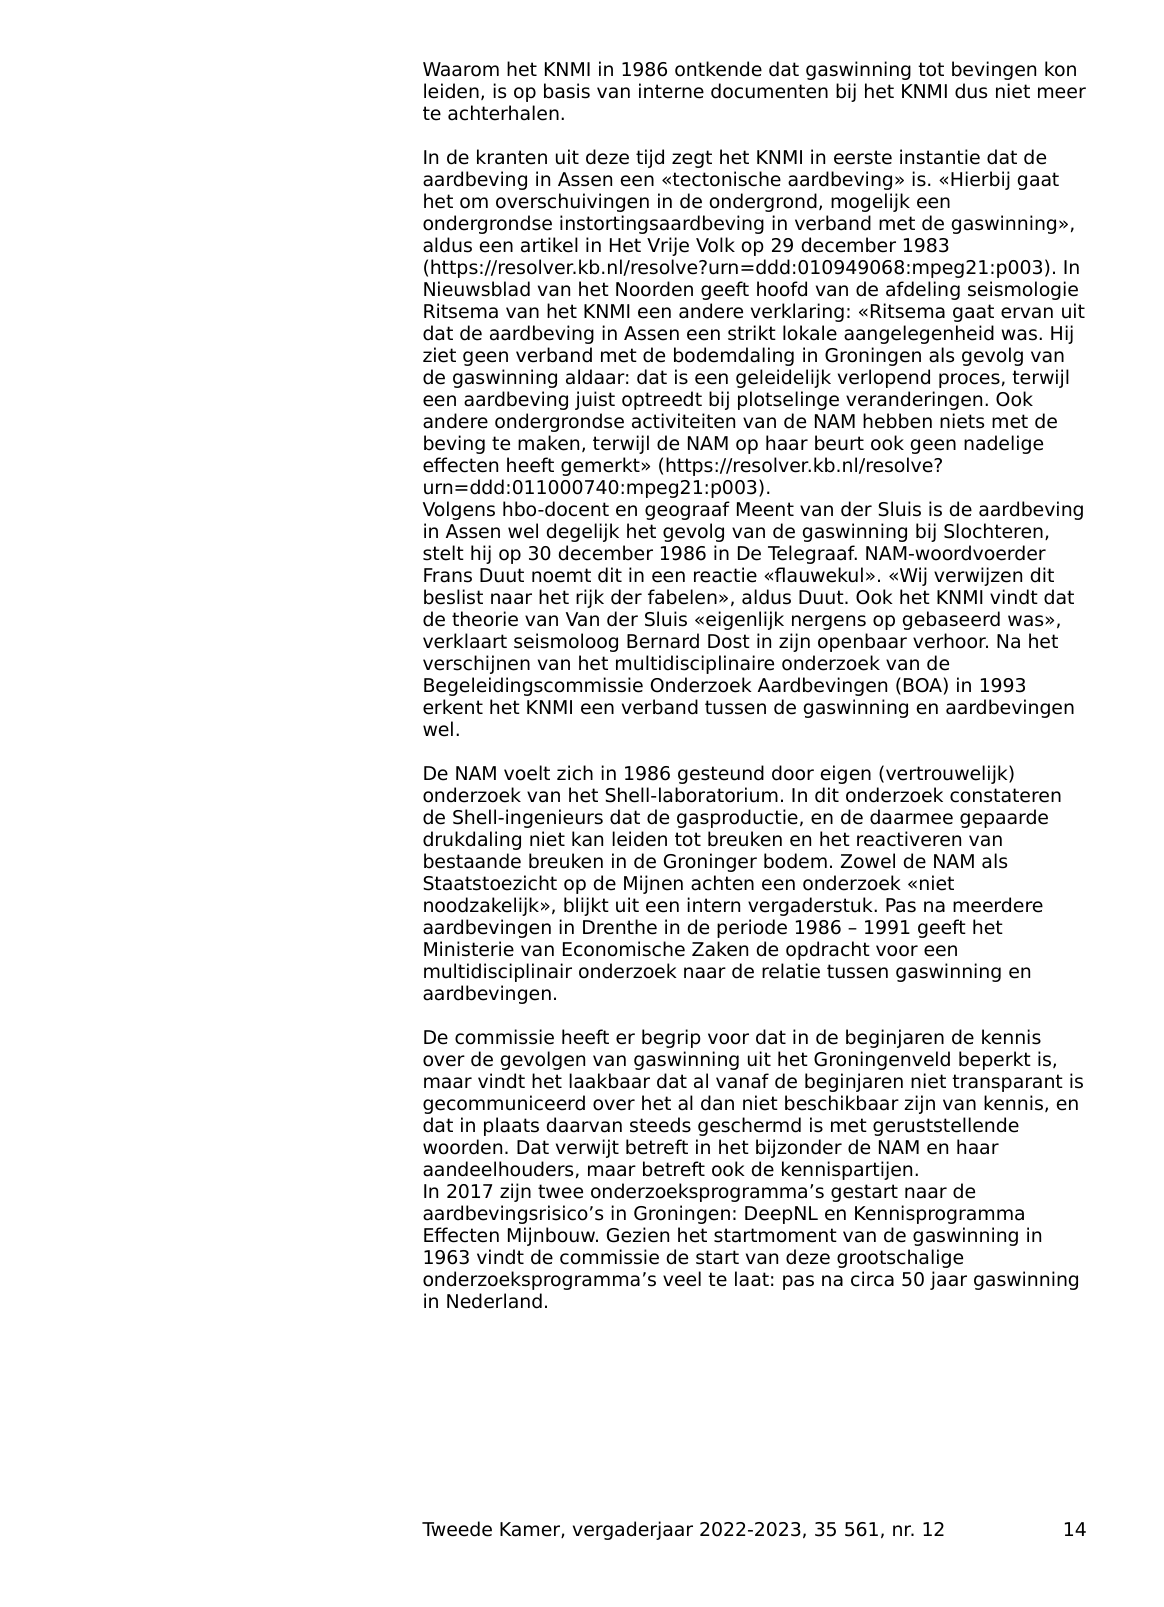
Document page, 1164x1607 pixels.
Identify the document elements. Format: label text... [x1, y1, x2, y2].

text De NAM voelt zich in 1986 gesteund door eigen (vertrouwelijk) onderzoek van het Shell-laboratorium. In dit onderzoek constateren de Shell-ingenieurs dat de gasproductie, en de daarmee gepaarde drukdaling niet kan leiden tot breuken en het reactiveren van bestaande breuken in de Groninger bodem. Zowel de NAM als Staatstoezicht op de Mijnen achten een onderzoek «niet noodzakelijk», blijkt uit een intern vergaderstuk. Pas na meerdere aardbevingen in Drenthe in de periode 1986 – 1991 geeft het Ministerie van Economische Zaken de opdracht voor een multidisciplinair onderzoek naar de relatie tussen gaswinning en aardbevingen. [422, 763, 1087, 1004]
text In 2017 zijn twee onderzoeksprogramma’s gestart naar de aardbevingsrisico’s in Groningen: DeepNL en Kennisprogramma Effecten Mijnbouw. Gezien het startmoment van de gaswinning in 1963 vindt de commissie de start van deze grootschalige onderzoeksprogramma’s veel te laat: pas na circa 50 jaar gaswinning in Nederland. [422, 1181, 1087, 1312]
text In de kranten uit deze tijd zegt het KNMI in eerste instantie dat de aardbeving in Assen een «tectonische aardbeving» is. «Hierbij gaat het om overschuivingen in de ondergrond, mogelijk een ondergrondse instortingsaardbeving in verband met de gaswinning», aldus een artikel in Het Vrije Volk op 29 december 1983 (https://resolver.kb.nl/resolve?urn=ddd:010949068:mpeg21:p003). In Nieuwsblad van het Noorden geeft hoofd van de afdeling seismologie Ritsema van het KNMI een andere verklaring: «Ritsema gaat ervan uit dat de aardbeving in Assen een strikt lokale aangelegenheid was. Hij ziet geen verband met de bodemdaling in Groningen als gevolg van de gaswinning aldaar: dat is een geleidelijk verlopend proces, terwijl een aardbeving juist optreedt bij plotselinge veranderingen. Ook andere ondergrondse activiteiten van de NAM hebben niets met de beving te maken, terwijl de NAM op haar beurt ook geen nadelige effecten heeft gemerkt» (https://resolver.kb.nl/resolve?urn=ddd:011000740:mpeg21:p003). [422, 147, 1087, 499]
text Waarom het KNMI in 1986 ontkende dat gaswinning tot bevingen kon leiden, is op basis van interne documenten bij het KNMI dus niet meer te achterhalen. [422, 59, 1087, 125]
text Volgens hbo-docent en geograaf Meent van der Sluis is de aardbeving in Assen wel degelijk het gevolg van de gaswinning bij Slochteren, stelt hij op 30 december 1986 in De Telegraaf. NAM-woordvoerder Frans Duut noemt dit in een reactie «flauwekul». «Wij verwijzen dit beslist naar het rijk der fabelen», aldus Duut. Ook het KNMI vindt dat de theorie van Van der Sluis «eigenlijk nergens op gebaseerd was», verklaart seismoloog Bernard Dost in zijn openbaar verhoor. Na het verschijnen van het multidisciplinaire onderzoek van de Begeleidingscommissie Onderzoek Aardbevingen (BOA) in 1993 erkent het KNMI een verband tussen de gaswinning en aardbevingen wel. [422, 499, 1087, 741]
text De commissie heeft er begrip voor dat in de beginjaren de kennis over de gevolgen van gaswinning uit het Groningenveld beperkt is, maar vindt het laakbaar dat al vanaf de beginjaren niet transparant is gecommuniceerd over het al dan niet beschikbaar zijn van kennis, en dat in plaats daarvan steeds geschermd is met geruststellende woorden. Dat verwijt betreft in het bijzonder de NAM en haar aandeelhouders, maar betreft ook de kennispartijen. [422, 1027, 1087, 1181]
